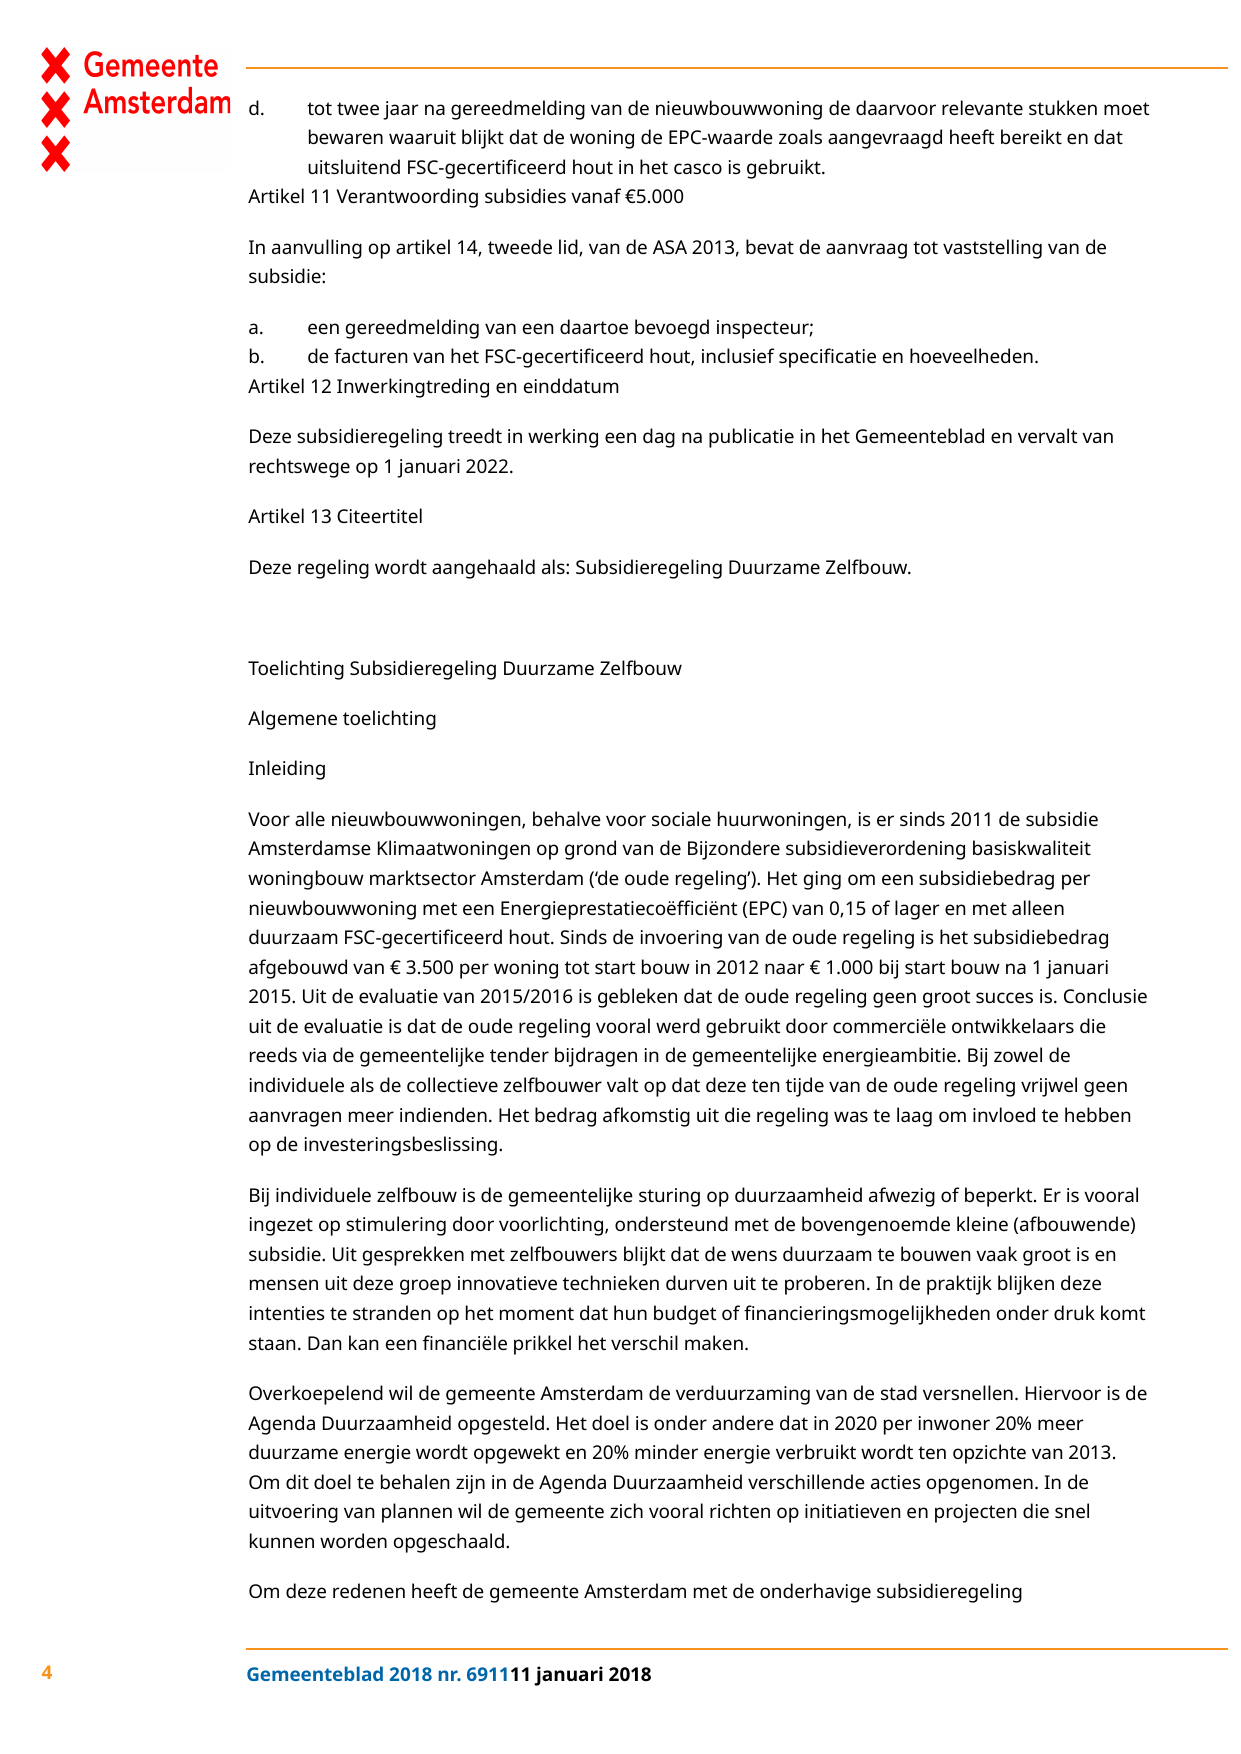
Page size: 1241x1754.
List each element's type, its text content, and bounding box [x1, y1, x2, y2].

text Om deze redenen heeft de gemeente Amsterdam met de onderhavige subsidieregeling [248, 1578, 1152, 1604]
picture [41, 47, 231, 172]
text Artikel 13 Citeertitel [248, 503, 1152, 529]
text In aanvulling op artikel 14, tweede lid, van de ASA 2013, bevat de aanvraag tot vaststelling van de subsidie: [248, 234, 1152, 289]
text Bij individuele zelfbouw is de gemeentelijke sturing op duurzaamheid afwezig of beperkt. Er is vooral ingezet op stimulering door voorlichting, ondersteund met de bovengenoemde kleine (afbouwende) subsidie. Uit gesprekken met zelfbouwers blijkt dat de wens duurzaam te bouwen vaak groot is en mensen uit deze groep innovatieve technieken durven uit te proberen. In de praktijk blijken deze intenties te stranden op het moment dat hun budget of financieringsmogelijkheden onder druk komt staan. Dan kan een financiële prikkel het verschil maken. [248, 1182, 1152, 1356]
text Artikel 11 Verantwoording subsidies vanaf €5.000 [248, 183, 1152, 209]
text Toelichting Subsidieregeling Duurzame Zelfbouw [248, 655, 1152, 681]
text Inleiding [248, 756, 1152, 781]
list een gereedmelding van een daartoe bevoegd inspecteur; [248, 314, 1152, 340]
text Algemene toelichting [248, 705, 1152, 731]
text Overkoepelend wil de gemeente Amsterdam de verduurzaming van de stad versnellen. Hiervoor is de Agenda Duurzaamheid opgesteld. Het doel is onder andere dat in 2020 per inwoner 20% meer duurzame energie wordt opgewekt en 20% minder energie verbruikt wordt ten opzichte van 2013. Om dit doel te behalen zijn in de Agenda Duurzaamheid verschillende acties opgenomen. In de uitvoering van plannen wil de gemeente zich vooral richten op initiatieven en projecten die snel kunnen worden opgeschaald. [248, 1380, 1152, 1554]
list tot twee jaar na gereedmelding van de nieuwbouwwoning de daarvoor relevante stukken moet bewaren waaruit blijkt dat de woning de EPC-waarde zoals aangevraagd heeft bereikt en dat uitsluitend FSC-gecertificeerd hout in het casco is gebruikt. [248, 95, 1152, 180]
text Deze regeling wordt aangehaald als: Subsidieregeling Duurzame Zelfbouw. [248, 554, 1152, 580]
text Voor alle nieuwbouwwoningen, behalve voor sociale huurwoningen, is er sinds 2011 de subsidie Amsterdamse Klimaatwoningen op grond van de Bijzondere subsidieverordening basiskwaliteit woningbouw marktsector Amsterdam (‘de oude regeling’). Het ging om een subsidiebedrag per nieuwbouwwoning met een Energieprestatiecoëfficiënt (EPC) van 0,15 of lager en met alleen duurzaam FSC-gecertificeerd hout. Sinds de invoering van de oude regeling is het subsidiebedrag afgebouwd van € 3.500 per woning tot start bouw in 2012 naar € 1.000 bij start bouw na 1 januari 2015. Uit de evaluatie van 2015/2016 is gebleken dat de oude regeling geen groot succes is. Conclusie uit de evaluatie is dat de oude regeling vooral werd gebruikt door commerciële ontwikkelaars die reeds via de gemeentelijke tender bijdragen in de gemeentelijke energieambitie. Bij zowel de individuele als de collectieve zelfbouwer valt op dat deze ten tijde van de oude regeling vrijwel geen aanvragen meer indienden. Het bedrag afkomstig uit die regeling was te laag om invloed te hebben op de investeringsbeslissing. [248, 806, 1152, 1157]
list de facturen van het FSC-gecertificeerd hout, inclusief specificatie en hoeveelheden. [248, 343, 1152, 369]
text Artikel 12 Inwerkingtreding en einddatum [248, 373, 1152, 399]
text Deze subsidieregeling treedt in werking een dag na publicatie in het Gemeenteblad en vervalt van rechtswege op 1 januari 2022. [248, 423, 1152, 479]
